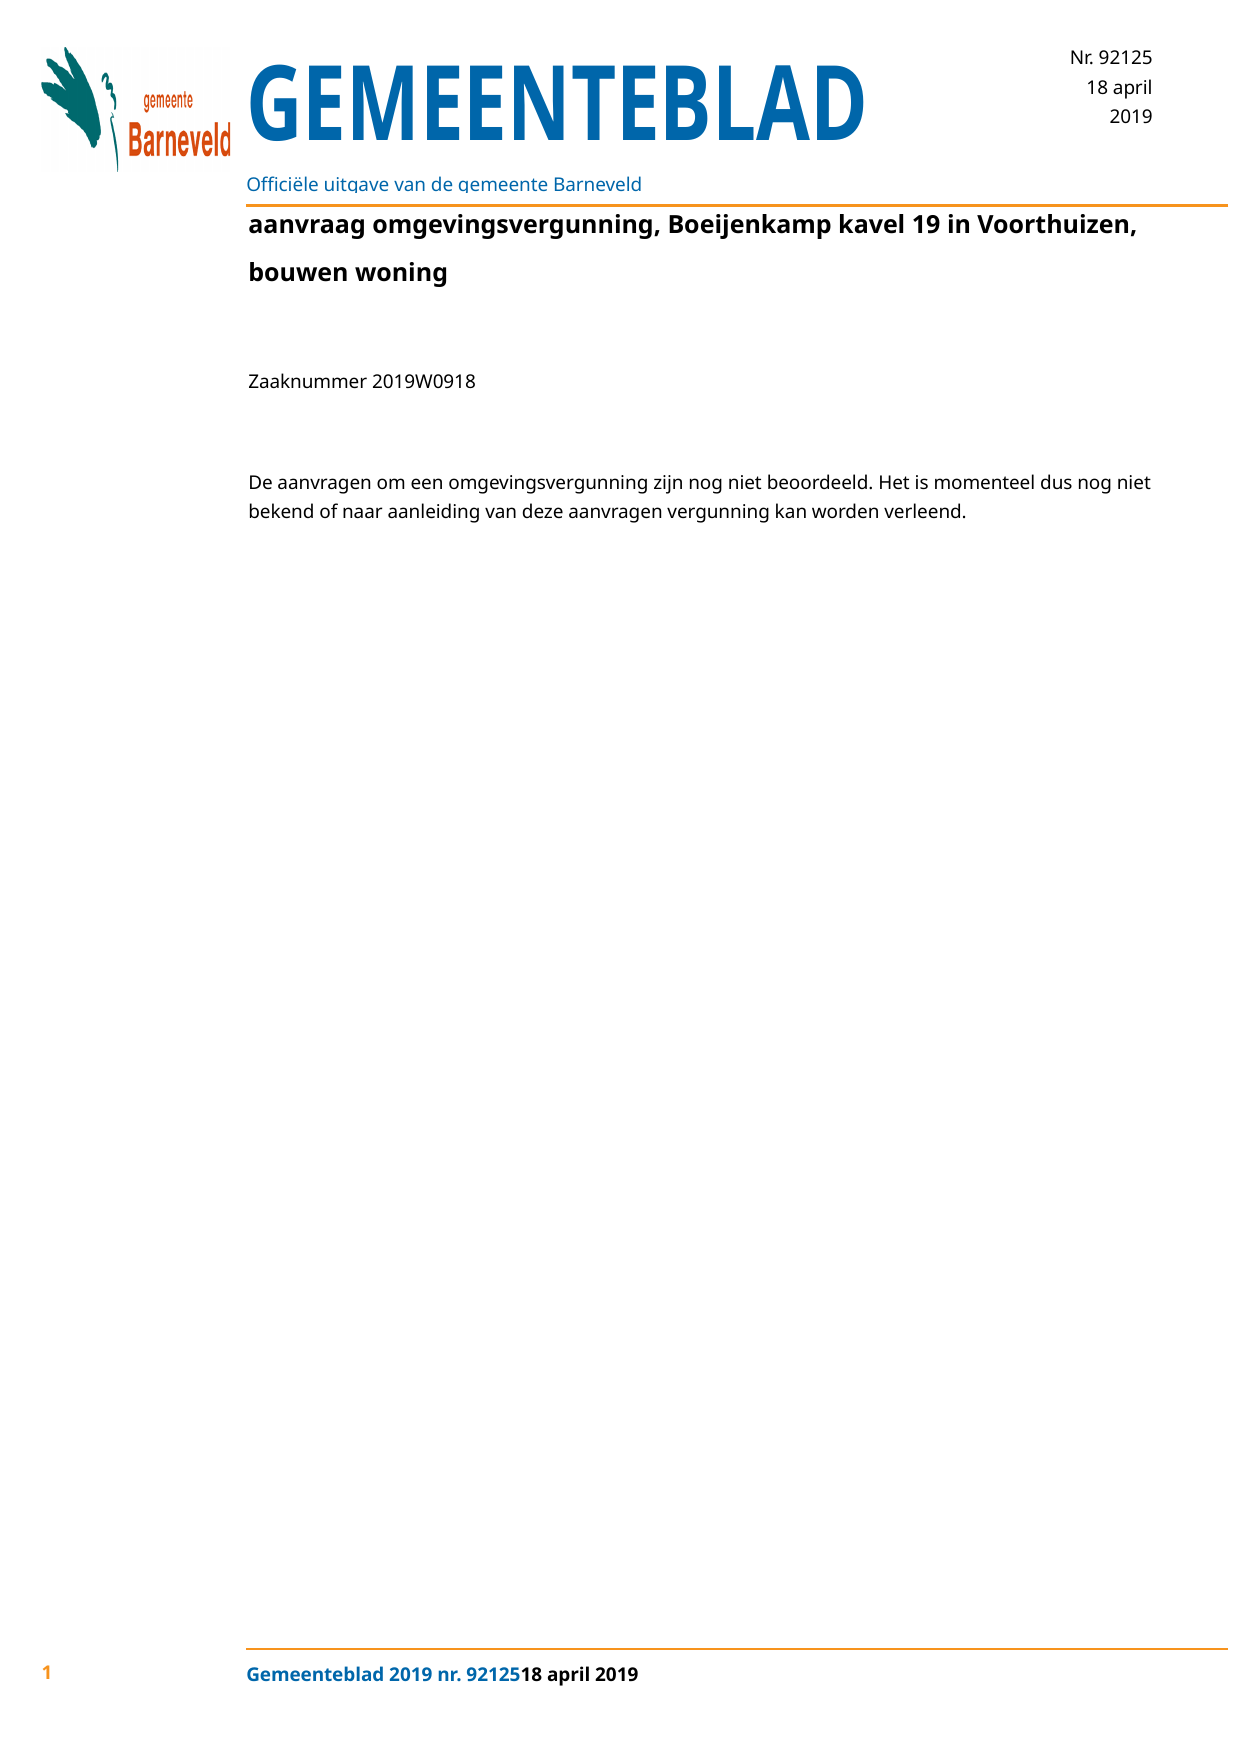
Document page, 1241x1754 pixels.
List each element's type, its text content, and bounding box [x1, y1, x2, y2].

text De aanvragen om een omgevingsvergunning zijn nog niet beoordeeld. Het is momenteel dus nog niet bekend of naar aanleiding van deze aanvragen vergunning kan worden verleend. [248, 469, 1152, 524]
picture [41, 47, 231, 172]
text aanvraag omgevingsvergunning, Boeijenkamp kavel 19 in Voorthuizen, bouwen woning [248, 207, 1152, 288]
text Zaaknummer 2019W0918 [248, 368, 1152, 394]
